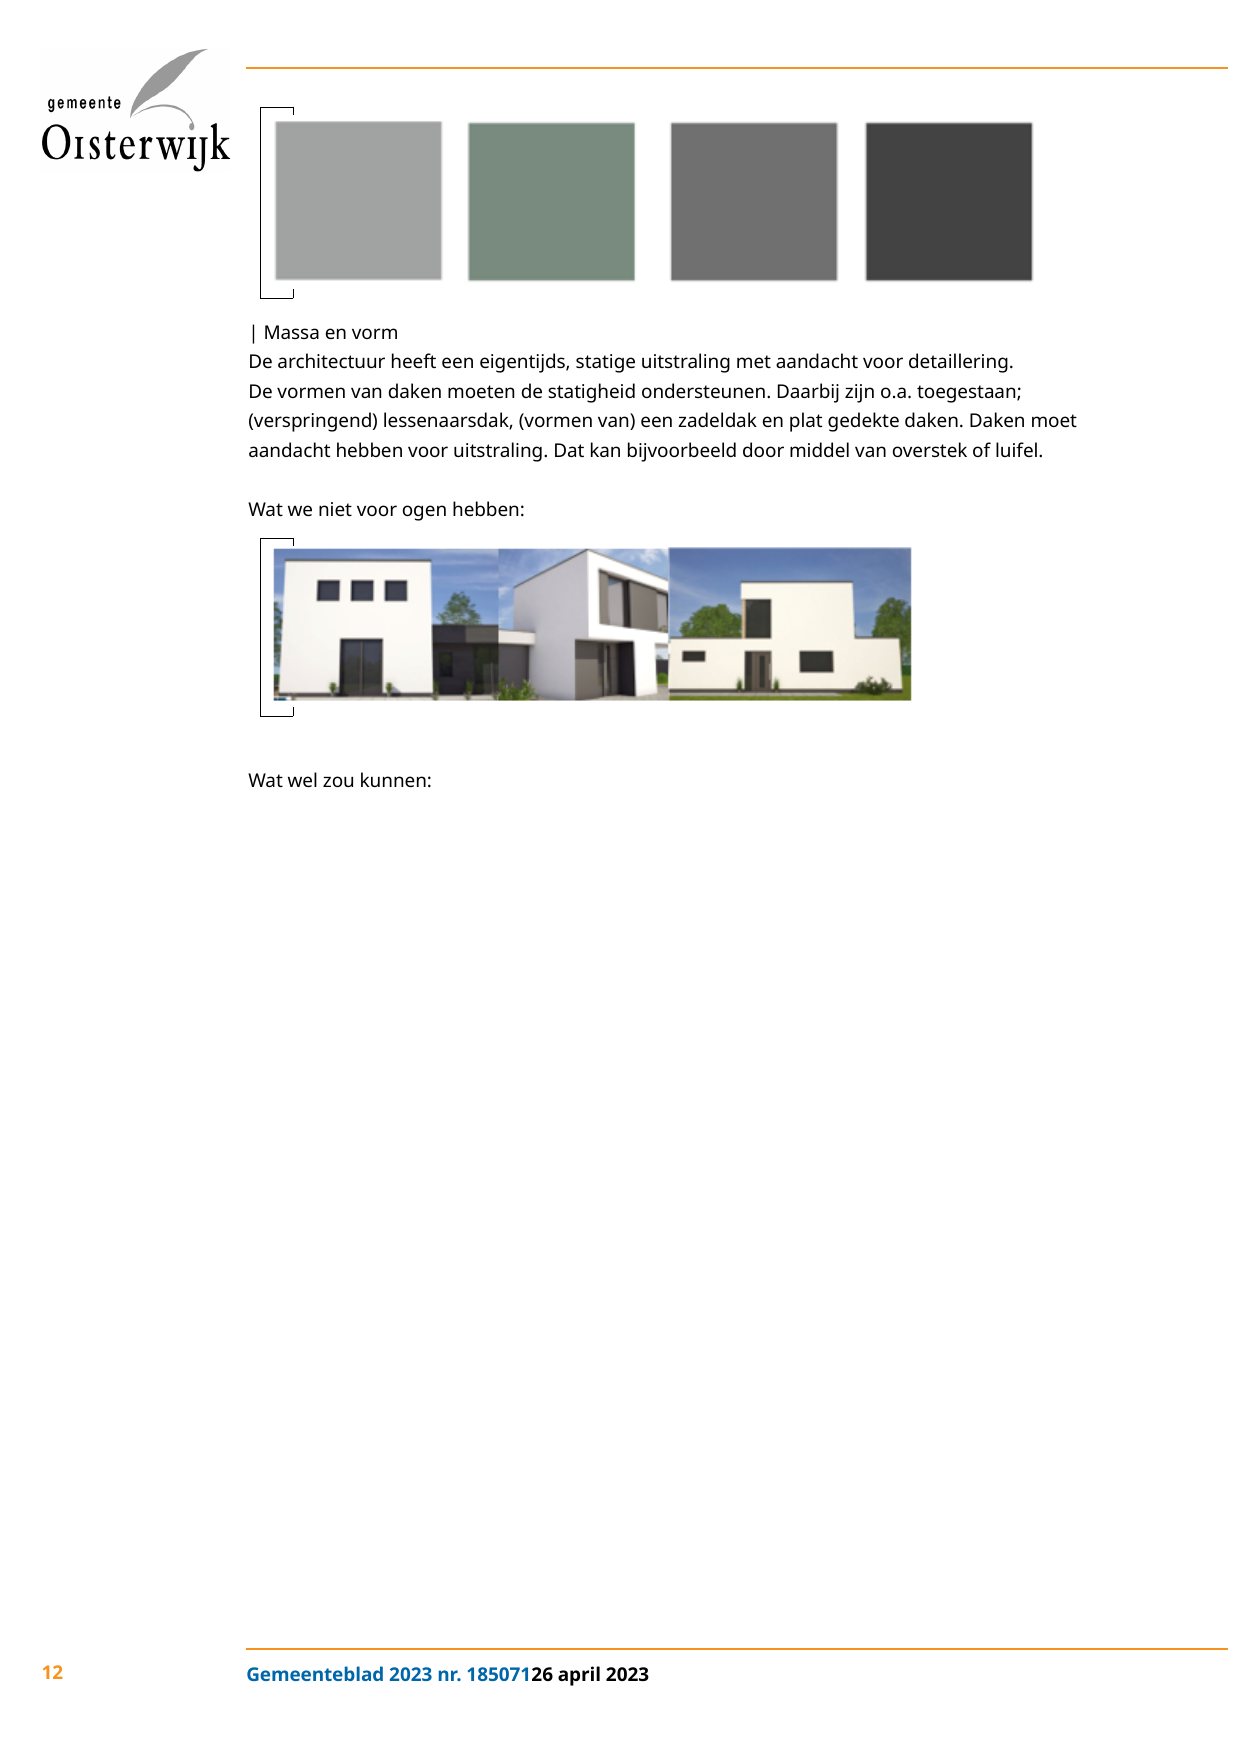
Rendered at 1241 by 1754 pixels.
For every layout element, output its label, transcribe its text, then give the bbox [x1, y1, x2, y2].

text Wat we niet voor ogen hebben: [248, 496, 1152, 522]
text Wat wel zou kunnen: [248, 767, 1152, 792]
picture [41, 47, 231, 172]
picture [268, 546, 919, 707]
text De vormen van daken moeten de statigheid ondersteunen. Daarbij zijn o.a. toegestaan; (verspringend) lessenaarsdak, (vormen van) een zadeldak en plat gedekte daken. Daken moet aandacht hebben voor uitstraling. Dat kan bijvoorbeeld door middel van overstek of luifel. [248, 378, 1152, 463]
picture [268, 115, 1037, 289]
text De architectuur heeft een eigentijds, statige uitstraling met aandacht voor detaillering. [248, 348, 1152, 374]
text | Massa en vorm [248, 319, 1152, 345]
